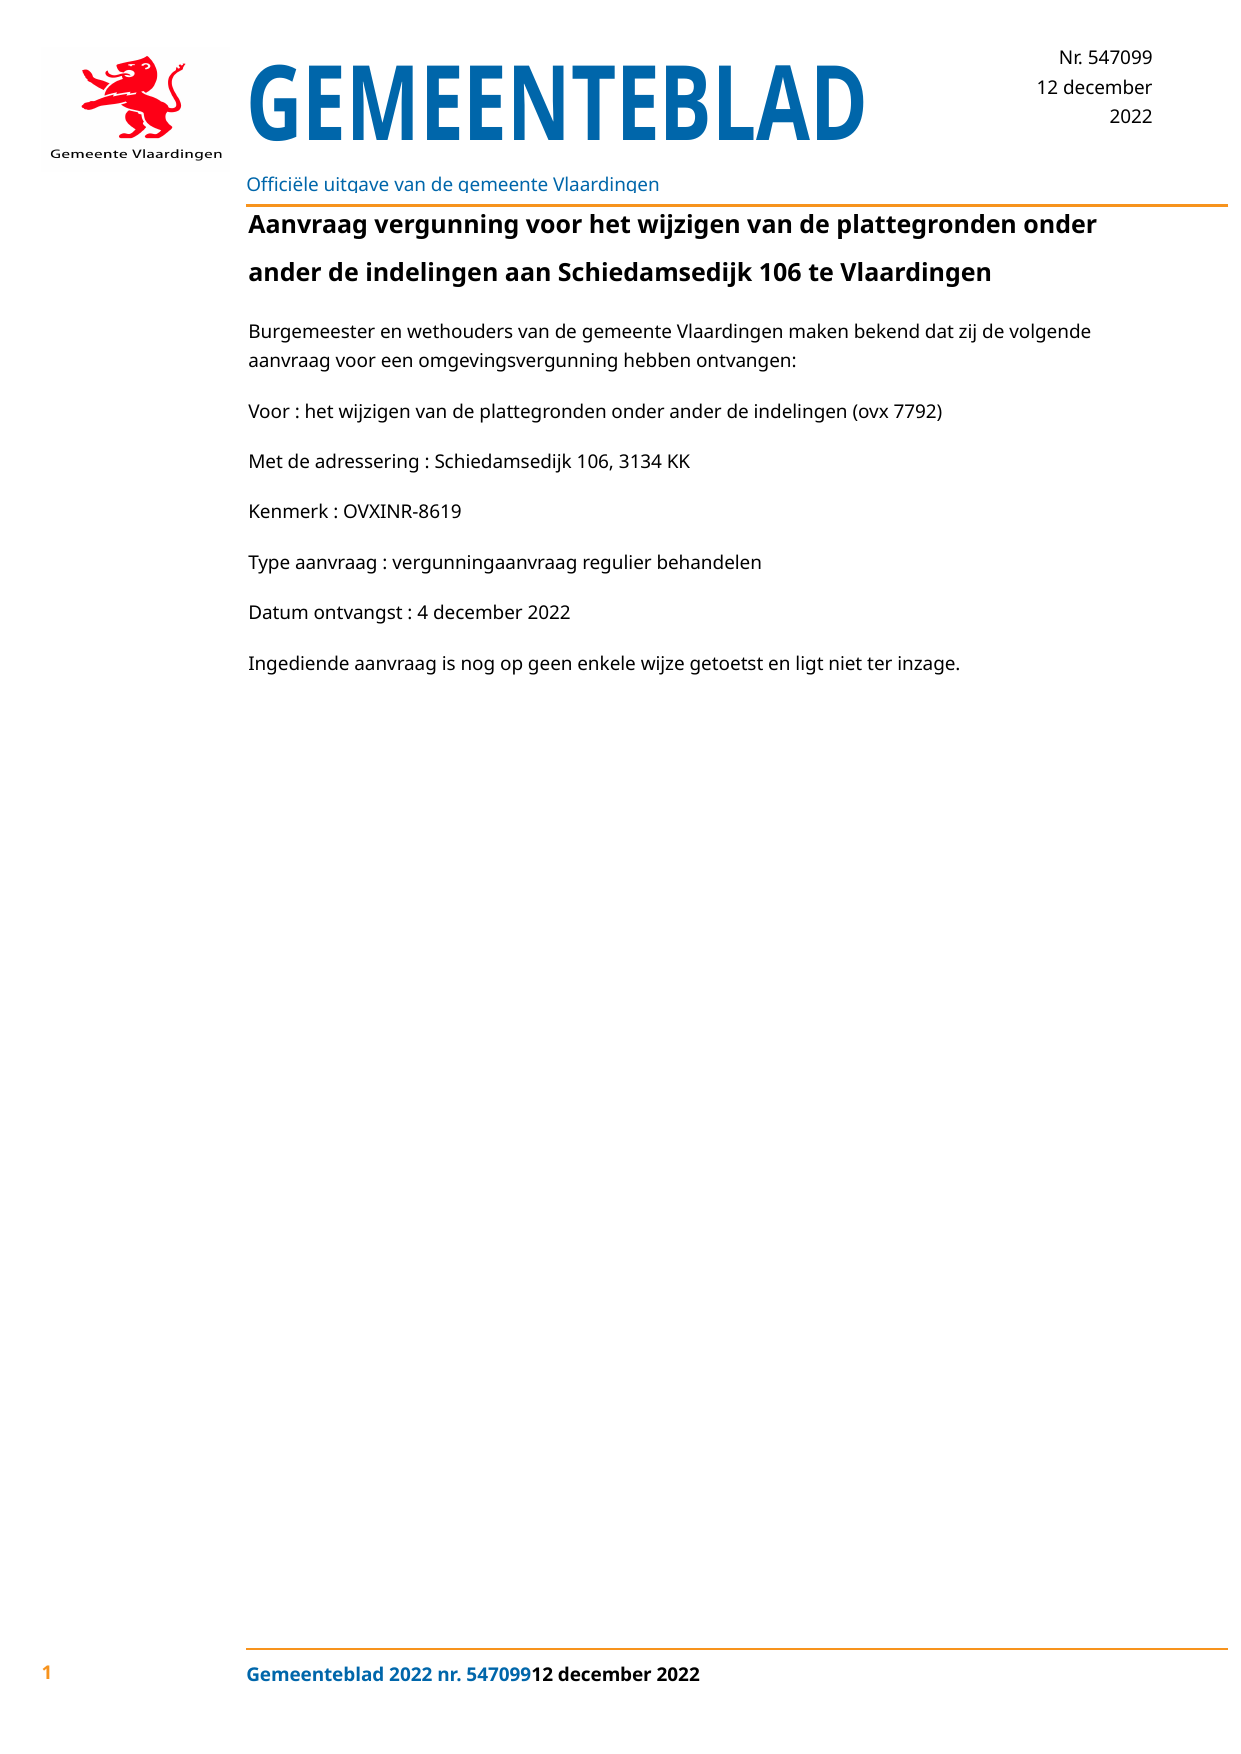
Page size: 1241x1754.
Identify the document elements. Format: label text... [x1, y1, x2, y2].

text Burgemeester en wethouders van de gemeente Vlaardingen maken bekend dat zij de volgende aanvraag voor een omgevingsvergunning hebben ontvangen: [248, 318, 1152, 373]
text Kenmerk : OVXINR-8619 [248, 499, 1152, 524]
text Voor : het wijzigen van de plattegronden onder ander de indelingen (ovx 7792) [248, 398, 1152, 424]
text Met de adressering : Schiedamsedijk 106, 3134 KK [248, 448, 1152, 474]
text Ingediende aanvraag is nog op geen enkele wijze getoetst en ligt niet ter inzage. [248, 650, 1152, 676]
text Type aanvraag : vergunningaanvraag regulier behandelen [248, 549, 1152, 575]
text Aanvraag vergunning voor het wijzigen van de plattegronden onder ander de indelingen aan Schiedamsedijk 106 te Vlaardingen [248, 207, 1152, 288]
text Datum ontvangst : 4 december 2022 [248, 599, 1152, 625]
picture [41, 47, 231, 172]
